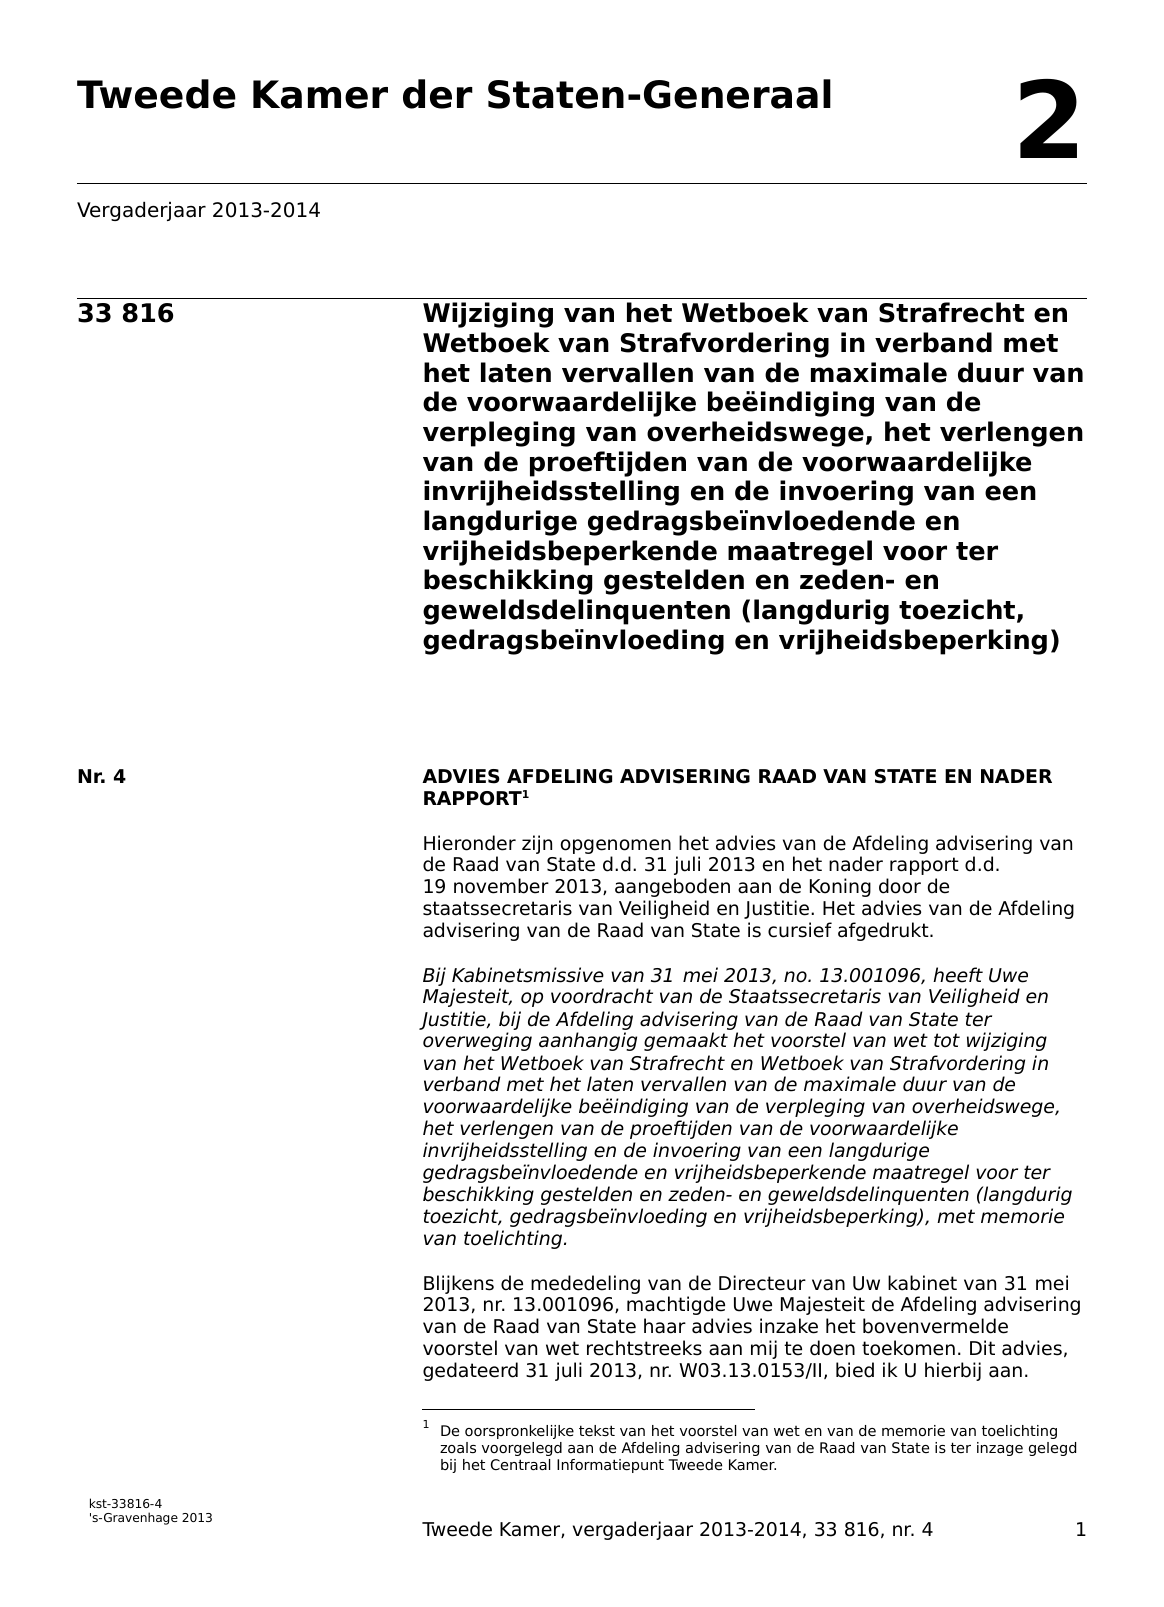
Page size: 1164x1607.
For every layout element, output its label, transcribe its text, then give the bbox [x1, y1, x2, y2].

text Blijkens de mededeling van de Directeur van Uw kabinet van 31 mei 2013, nr. 13.001096, machtigde Uwe Majesteit de Afdeling advisering van de Raad van State haar advies inzake het bovenvermelde voorstel van wet rechtstreeks aan mij te doen toekomen. Dit advies, gedateerd 31 juli 2013, nr. W03.13.0153/II, bied ik U hierbij aan. [422, 1272, 1087, 1382]
text kst-33816-4 [88, 1497, 323, 1511]
subtitle 33 816 Wijziging van het Wetboek van Strafrecht en Wetboek van Strafvordering in verband met het laten vervallen van de maximale duur van de voorwaardelijke beëindiging van de verpleging van overheidswege, het verlengen van de proeftijden van de voorwaardelijke invrijheidsstelling en de invoering van een langdurige gedragsbeïnvloedende en vrijheidsbeperkende maatregel voor ter beschikking gestelden en zeden- en geweldsdelinquenten (langdurig toezicht, gedragsbeïnvloeding en vrijheidsbeperking) [77, 299, 1087, 655]
text Hieronder zijn opgenomen het advies van de Afdeling advisering van de Raad van State d.d. 31 juli 2013 en het nader rapport d.d. 19 november 2013, aangeboden aan de Koning door de staatssecretaris van Veiligheid en Justitie. Het advies van de Afdeling advisering van de Raad van State is cursief afgedrukt. [422, 832, 1087, 942]
table_cell Vergaderjaar 2013-2014 [77, 184, 1087, 298]
table_header 2 [886, 59, 1087, 183]
text Bij Kabinetsmissive van 31 mei 2013, no. 13.001096, heeft Uwe Majesteit, op voordracht van de Staatssecretaris van Veiligheid en Justitie, bij de Afdeling advisering van de Raad van State ter overweging aanhangig gemaakt het voorstel van wet tot wijziging van het Wetboek van Strafrecht en Wetboek van Strafvordering in verband met het laten vervallen van de maximale duur van de voorwaardelijke beëindiging van de verpleging van overheidswege, het verlengen van de proeftijden van de voorwaardelijke invrijheidsstelling en de invoering van een langdurige gedragsbeïnvloedende en vrijheidsbeperkende maatregel voor ter beschikking gestelden en zeden- en geweldsdelinquenten (langdurig toezicht, gedragsbeïnvloeding en vrijheidsbeperking), met memorie van toelichting. [422, 964, 1087, 1250]
subtitle Nr. 4 ADVIES AFDELING ADVISERING RAAD VAN STATE EN NADER RAPPORT [77, 766, 1087, 810]
text 's-Gravenhage 2013 [88, 1511, 323, 1525]
table_header Tweede Kamer der Staten-Generaal [77, 59, 886, 183]
text De oorspronkelijke tekst van het voorstel van wet en van de memorie van toelichting zoals voorgelegd aan de Afdeling advisering van de Raad van State is ter inzage gelegd bij het Centraal Informatiepunt Tweede Kamer. [422, 1418, 1087, 1474]
